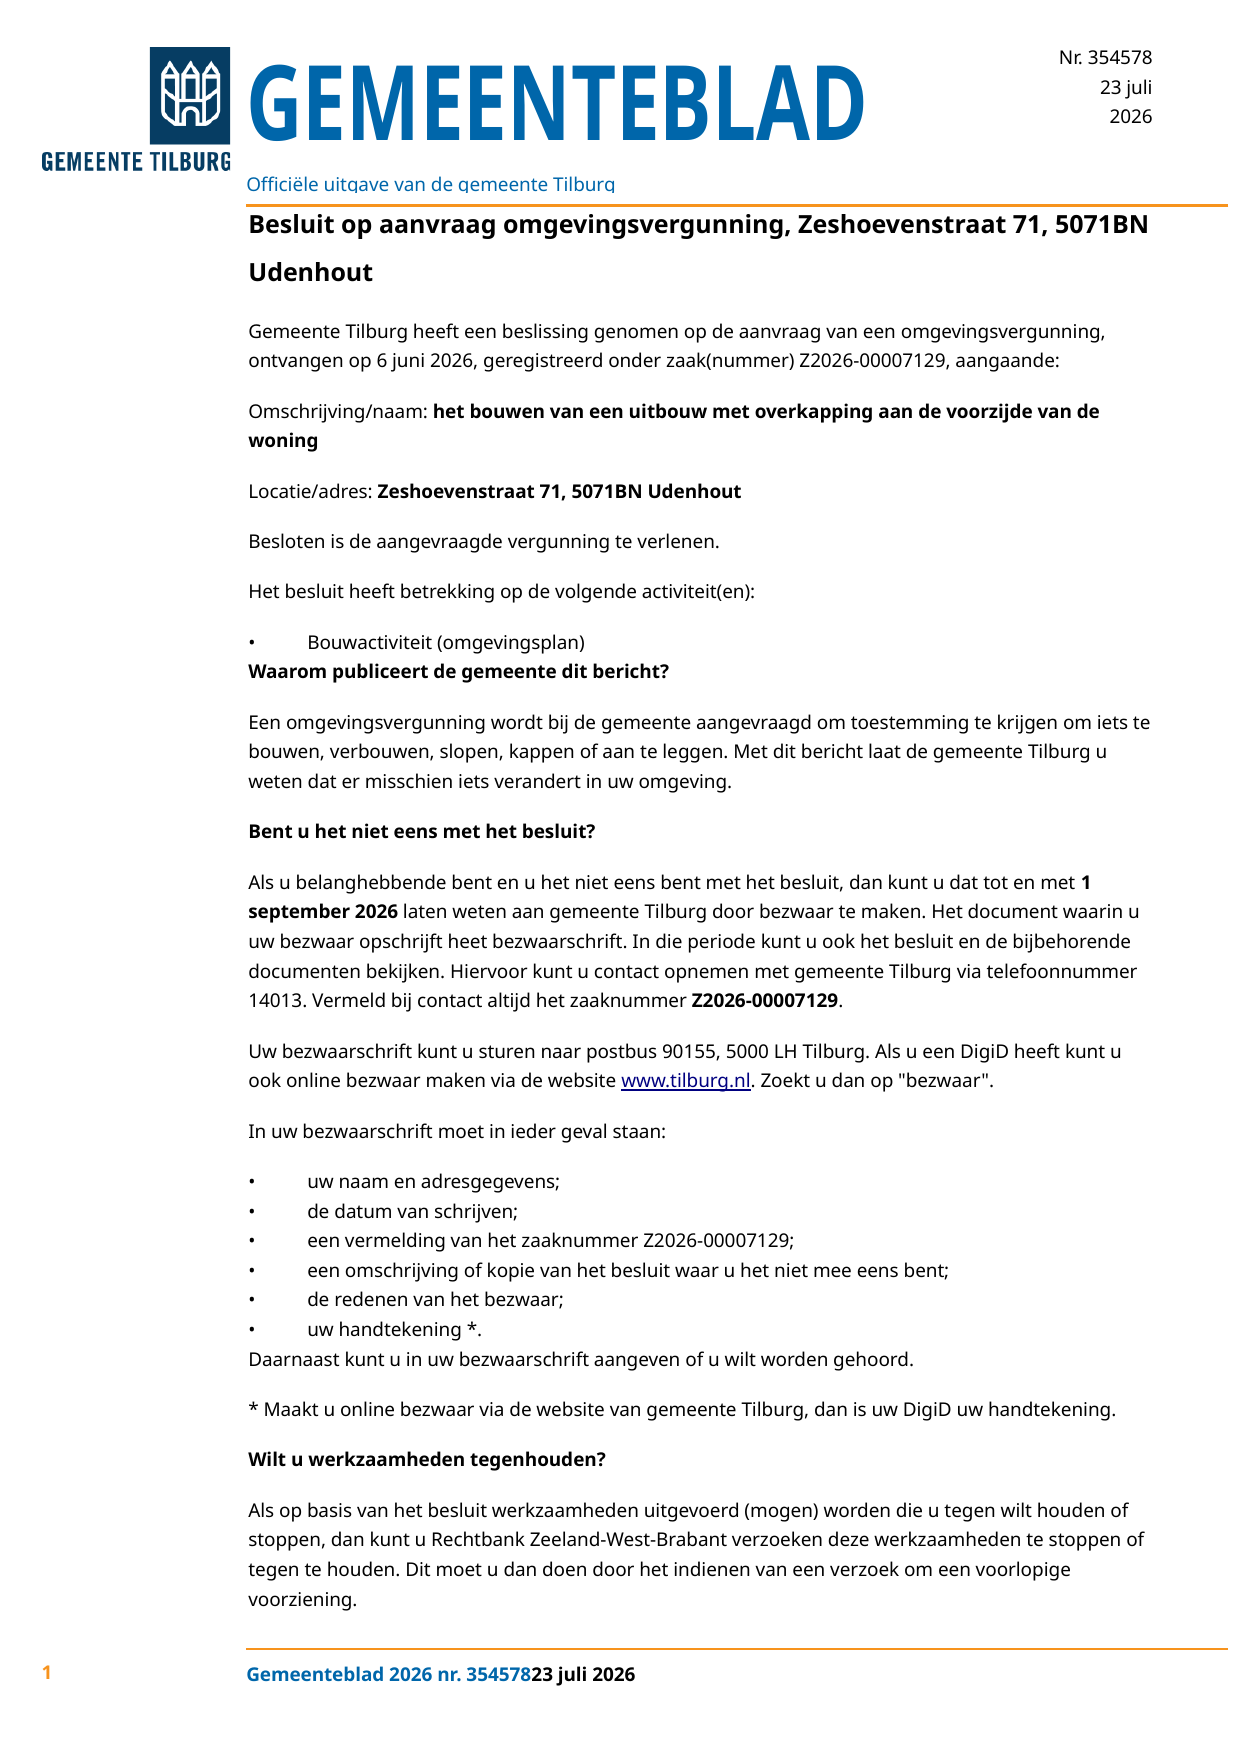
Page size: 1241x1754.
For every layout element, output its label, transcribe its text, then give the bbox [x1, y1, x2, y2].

list een vermelding van het zaaknummer Z2026-00007129; [248, 1227, 1152, 1253]
text Bent u het niet eens met het besluit? [248, 819, 1152, 844]
text Wilt u werkzaamheden tegenhouden? [248, 1447, 1152, 1472]
list Bouwactiviteit (omgevingsplan) [248, 629, 1152, 655]
text Waarom publiceert de gemeente dit bericht? [248, 659, 1152, 684]
picture [41, 47, 231, 172]
text Besluit op aanvraag omgevingsvergunning, Zeshoevenstraat 71, 5071BN Udenhout [248, 207, 1152, 288]
list de redenen van het bezwaar; [248, 1287, 1152, 1312]
text In uw bezwaarschrift moet in ieder geval staan: [248, 1118, 1152, 1144]
text Locatie/adres: Zeshoevenstraat 71, 5071BN Udenhout [248, 478, 1152, 504]
list uw naam en adresgegevens; [248, 1168, 1152, 1194]
text Een omgevingsvergunning wordt bij de gemeente aangevraagd om toestemming te krijgen om iets te bouwen, verbouwen, slopen, kappen of aan te leggen. Met dit bericht laat de gemeente Tilburg u weten dat er misschien iets verandert in uw omgeving. [248, 709, 1152, 794]
list de datum van schrijven; [248, 1198, 1152, 1224]
list een omschrijving of kopie van het besluit waar u het niet mee eens bent; [248, 1257, 1152, 1283]
text Als u belanghebbende bent en u het niet eens bent met het besluit, dan kunt u dat tot en met 1 september 2026 laten weten aan gemeente Tilburg door bezwaar te maken. Het document waarin u uw bezwaar opschrijft heet bezwaarschrift. In die periode kunt u ook het besluit en de bijbehorende documenten bekijken. Hiervoor kunt u contact opnemen met gemeente Tilburg via telefoonnummer 14013. Vermeld bij contact altijd het zaaknummer Z2026-00007129. [248, 869, 1152, 1013]
text Gemeente Tilburg heeft een beslissing genomen op de aanvraag van een omgevingsvergunning, ontvangen op 6 juni 2026, geregistreerd onder zaak(nummer) Z2026-00007129, aangaande: [248, 318, 1152, 373]
text * Maakt u online bezwaar via de website van gemeente Tilburg, dan is uw DigiD uw handtekening. [248, 1396, 1152, 1422]
text Uw bezwaarschrift kunt u sturen naar postbus 90155, 5000 LH Tilburg. Als u een DigiD heeft kunt u ook online bezwaar maken via de website www.tilburg.nl. Zoekt u dan op "bezwaar". [248, 1038, 1152, 1093]
list uw handtekening *. [248, 1316, 1152, 1342]
text Besloten is de aangevraagde vergunning te verlenen. [248, 528, 1152, 554]
text Als op basis van het besluit werkzaamheden uitgevoerd (mogen) worden die u tegen wilt houden of stoppen, dan kunt u Rechtbank Zeeland-West-Brabant verzoeken deze werkzaamheden te stoppen of tegen te houden. Dit moet u dan doen door het indienen van een verzoek om een voorlopige voorziening. [248, 1497, 1152, 1612]
text Daarnaast kunt u in uw bezwaarschrift aangeven of u wilt worden gehoord. [248, 1346, 1152, 1372]
text Het besluit heeft betrekking op de volgende activiteit(en): [248, 579, 1152, 604]
text Omschrijving/naam: het bouwen van een uitbouw met overkapping aan de voorzijde van de woning [248, 398, 1152, 453]
